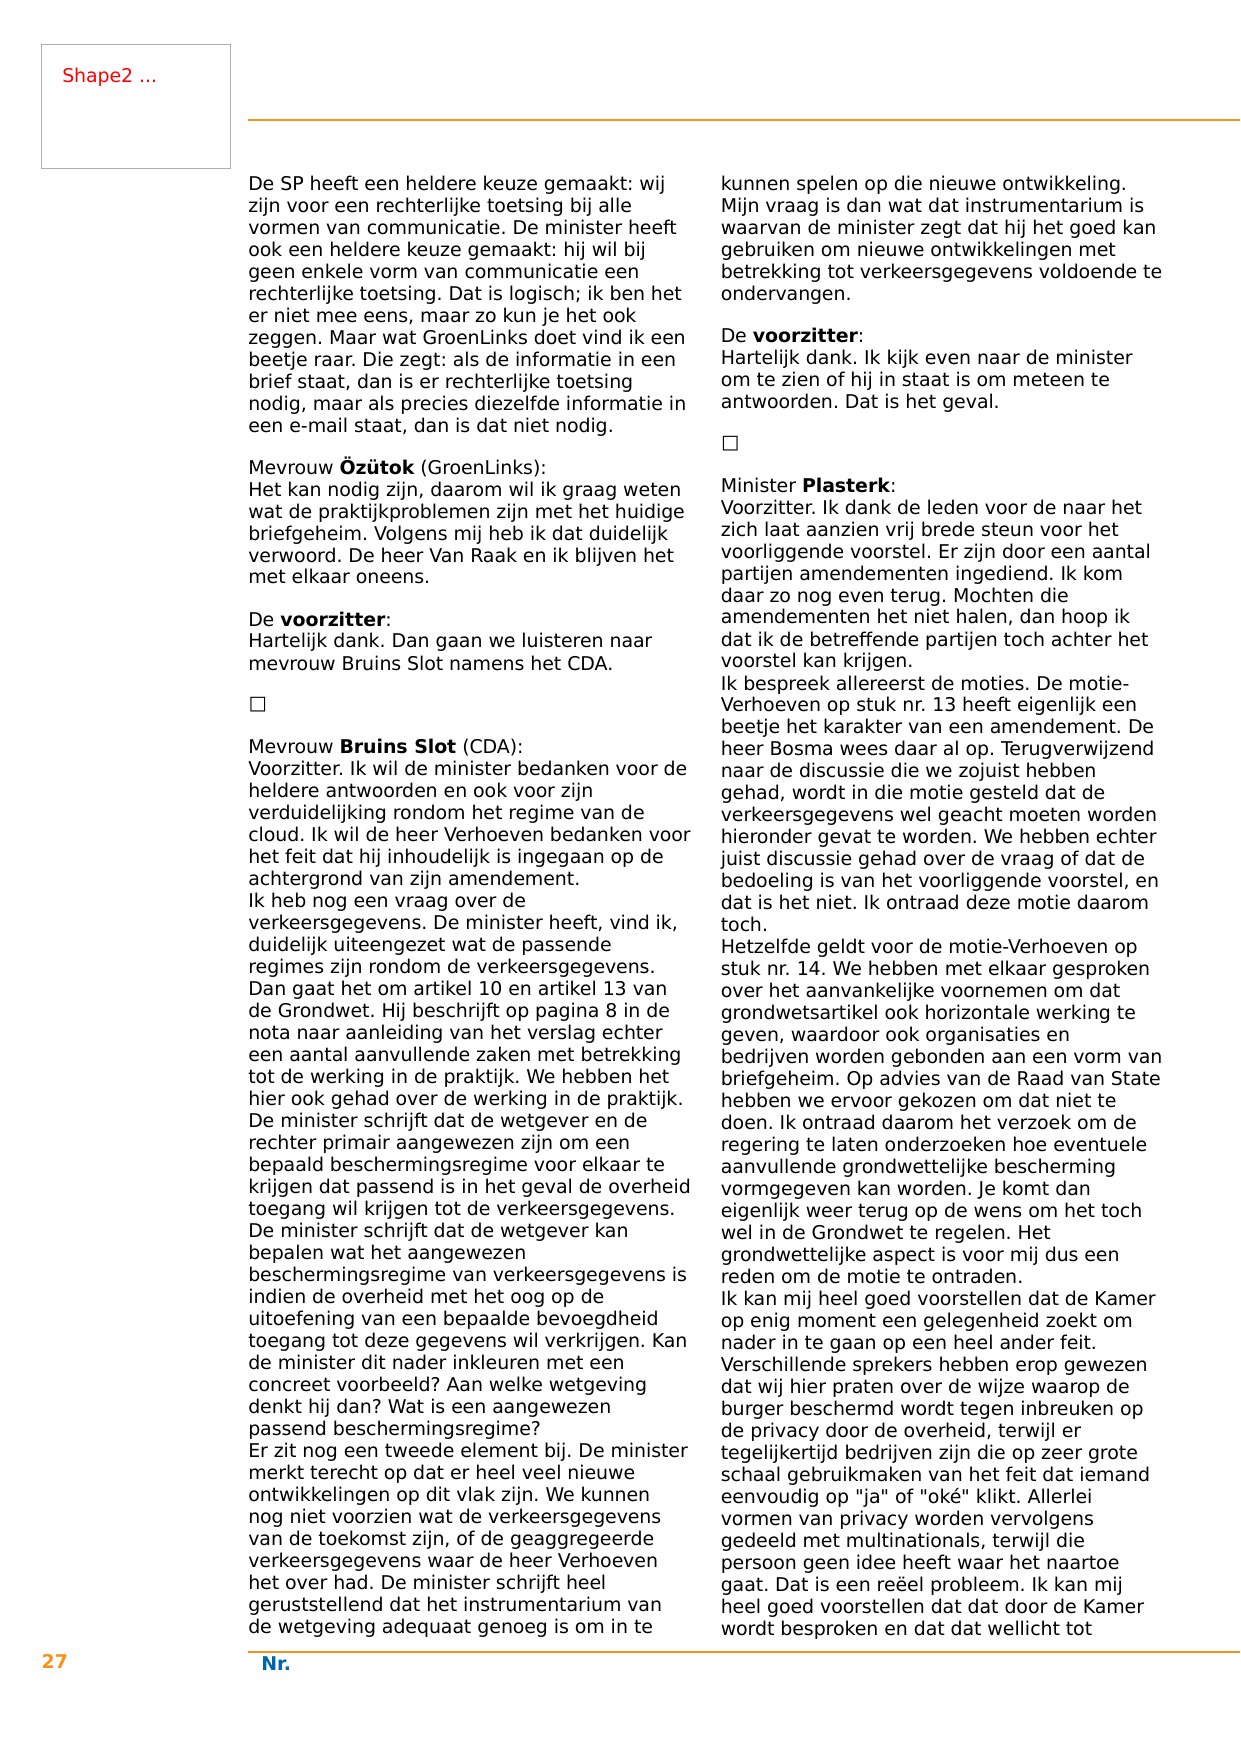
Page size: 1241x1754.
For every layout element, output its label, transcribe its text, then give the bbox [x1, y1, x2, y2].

text Hetzelfde geldt voor de motie-Verhoeven op stuk nr. 14. We hebben met elkaar gesproken over het aanvankelijke voornemen om dat grondwetsartikel ook horizontale werking te geven, waardoor ook organisaties en bedrijven worden gebonden aan een vorm van briefgeheim. Op advies van de Raad van State hebben we ervoor gekozen om dat niet te doen. Ik ontraad daarom het verzoek om de regering te laten onderzoeken hoe eventuele aanvullende grondwettelijke bescherming vormgegeven kan worden. Je komt dan eigenlijk weer terug op de wens om het toch wel in de Grondwet te regelen. Het grondwettelijke aspect is voor mij dus een reden om de motie te ontraden. [721, 936, 1163, 1288]
text Mevrouw Bruins Slot (CDA): [248, 736, 691, 758]
text De voorzitter: [721, 325, 1163, 347]
text ⬜ [721, 433, 1163, 454]
text kunnen spelen op die nieuwe ontwikkeling. Mijn vraag is dan wat dat instrumentarium is waarvan de minister zegt dat hij het goed kan gebruiken om nieuwe ontwikkelingen met betrekking tot verkeersgegevens voldoende te ondervangen. [721, 173, 1163, 305]
text Voorzitter. Ik dank de leden voor de naar het zich laat aanzien vrij brede steun voor het voorliggende voorstel. Er zijn door een aantal partijen amendementen ingediend. Ik kom daar zo nog even terug. Mochten die amendementen het niet halen, dan hoop ik dat ik de betreffende partijen toch achter het voorstel kan krijgen. [721, 497, 1163, 672]
text Ik heb nog een vraag over de verkeersgegevens. De minister heeft, vind ik, duidelijk uiteengezet wat de passende regimes zijn rondom de verkeersgegevens. Dan gaat het om artikel 10 en artikel 13 van de Grondwet. Hij beschrijft op pagina 8 in de nota naar aanleiding van het verslag echter een aantal aanvullende zaken met betrekking tot de werking in de praktijk. We hebben het hier ook gehad over de werking in de praktijk. De minister schrijft dat de wetgever en de rechter primair aangewezen zijn om een bepaald beschermingsregime voor elkaar te krijgen dat passend is in het geval de overheid toegang wil krijgen tot de verkeersgegevens. De minister schrijft dat de wetgever kan bepalen wat het aangewezen beschermingsregime van verkeersgegevens is indien de overheid met het oog op de uitoefening van een bepaalde bevoegdheid toegang tot deze gegevens wil verkrijgen. Kan de minister dit nader inkleuren met een concreet voorbeeld? Aan welke wetgeving denkt hij dan? Wat is een aangewezen passend beschermingsregime? [248, 890, 691, 1440]
text ⬜ [248, 694, 691, 716]
text Minister Plasterk: [721, 474, 1163, 497]
text Er zit nog een tweede element bij. De minister merkt terecht op dat er heel veel nieuwe ontwikkelingen op dit vlak zijn. We kunnen nog niet voorzien wat de verkeersgegevens van de toekomst zijn, of de geaggregeerde verkeersgegevens waar de heer Verhoeven het over had. De minister schrijft heel geruststellend dat het instrumentarium van de wetgeving adequaat genoeg is om in te [248, 1440, 691, 1637]
text Voorzitter. Ik wil de minister bedanken voor de heldere antwoorden en ook voor zijn verduidelijking rondom het regime van de cloud. Ik wil de heer Verhoeven bedanken voor het feit dat hij inhoudelijk is ingegaan op de achtergrond van zijn amendement. [248, 758, 691, 890]
text Ik kan mij heel goed voorstellen dat de Kamer op enig moment een gelegenheid zoekt om nader in te gaan op een heel ander feit. Verschillende sprekers hebben erop gewezen dat wij hier praten over de wijze waarop de burger beschermd wordt tegen inbreuken op de privacy door de overheid, terwijl er tegelijkertijd bedrijven zijn die op zeer grote schaal gebruikmaken van het feit dat iemand eenvoudig op "ja" of "oké" klikt. Allerlei vormen van privacy worden vervolgens gedeeld met multinationals, terwijl die persoon geen idee heeft waar het naartoe gaat. Dat is een reëel probleem. Ik kan mij heel goed voorstellen dat dat door de Kamer wordt besproken en dat dat wellicht tot [721, 1288, 1163, 1639]
text Hartelijk dank. Dan gaan we luisteren naar mevrouw Bruins Slot namens het CDA. [248, 630, 691, 674]
text De SP heeft een heldere keuze gemaakt: wij zijn voor een rechterlijke toetsing bij alle vormen van communicatie. De minister heeft ook een heldere keuze gemaakt: hij wil bij geen enkele vorm van communicatie een rechterlijke toetsing. Dat is logisch; ik ben het er niet mee eens, maar zo kun je het ook zeggen. Maar wat GroenLinks doet vind ik een beetje raar. Die zegt: als de informatie in een brief staat, dan is er rechterlijke toetsing nodig, maar als precies diezelfde informatie in een e-mail staat, dan is dat niet nodig. [248, 173, 691, 437]
text De voorzitter: [248, 608, 691, 630]
text Mevrouw Özütok (GroenLinks): [248, 457, 691, 478]
text Het kan nodig zijn, daarom wil ik graag weten wat de praktijkproblemen zijn met het huidige briefgeheim. Volgens mij heb ik dat duidelijk verwoord. De heer Van Raak en ik blijven het met elkaar oneens. [248, 478, 691, 588]
text Hartelijk dank. Ik kijk even naar de minister om te zien of hij in staat is om meteen te antwoorden. Dat is het geval. [721, 347, 1163, 413]
text Ik bespreek allereerst de moties. De motie-Verhoeven op stuk nr. 13 heeft eigenlijk een beetje het karakter van een amendement. De heer Bosma wees daar al op. Terugverwijzend naar de discussie die we zojuist hebben gehad, wordt in die motie gesteld dat de verkeersgegevens wel geacht moeten worden hieronder gevat te worden. We hebben echter juist discussie gehad over de vraag of dat de bedoeling is van het voorliggende voorstel, en dat is het niet. Ik ontraad deze motie daarom toch. [721, 672, 1163, 936]
